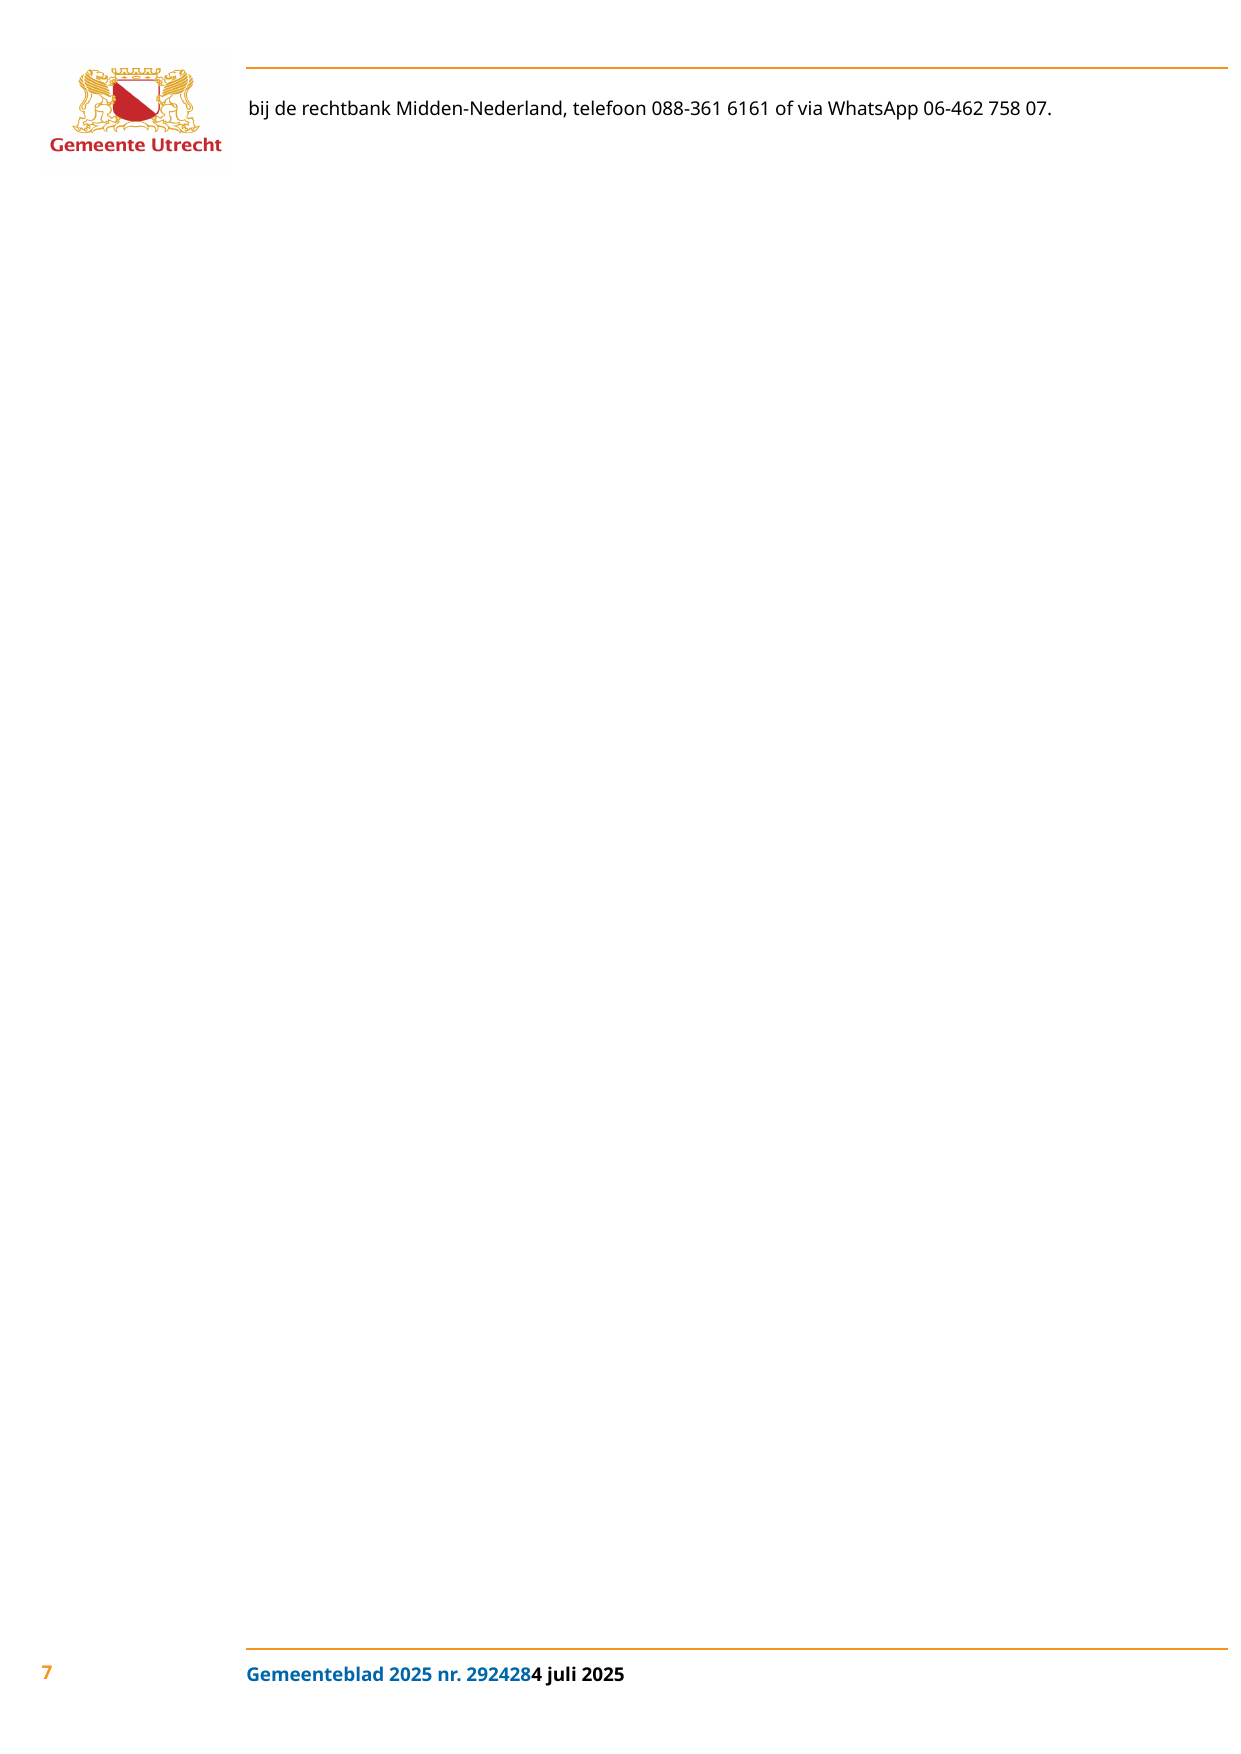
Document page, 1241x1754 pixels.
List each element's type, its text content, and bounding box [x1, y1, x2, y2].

picture [41, 47, 231, 172]
text bij de rechtbank Midden-Nederland, telefoon 088-361 6161 of via WhatsApp 06-462 758 07. [248, 95, 1152, 121]
